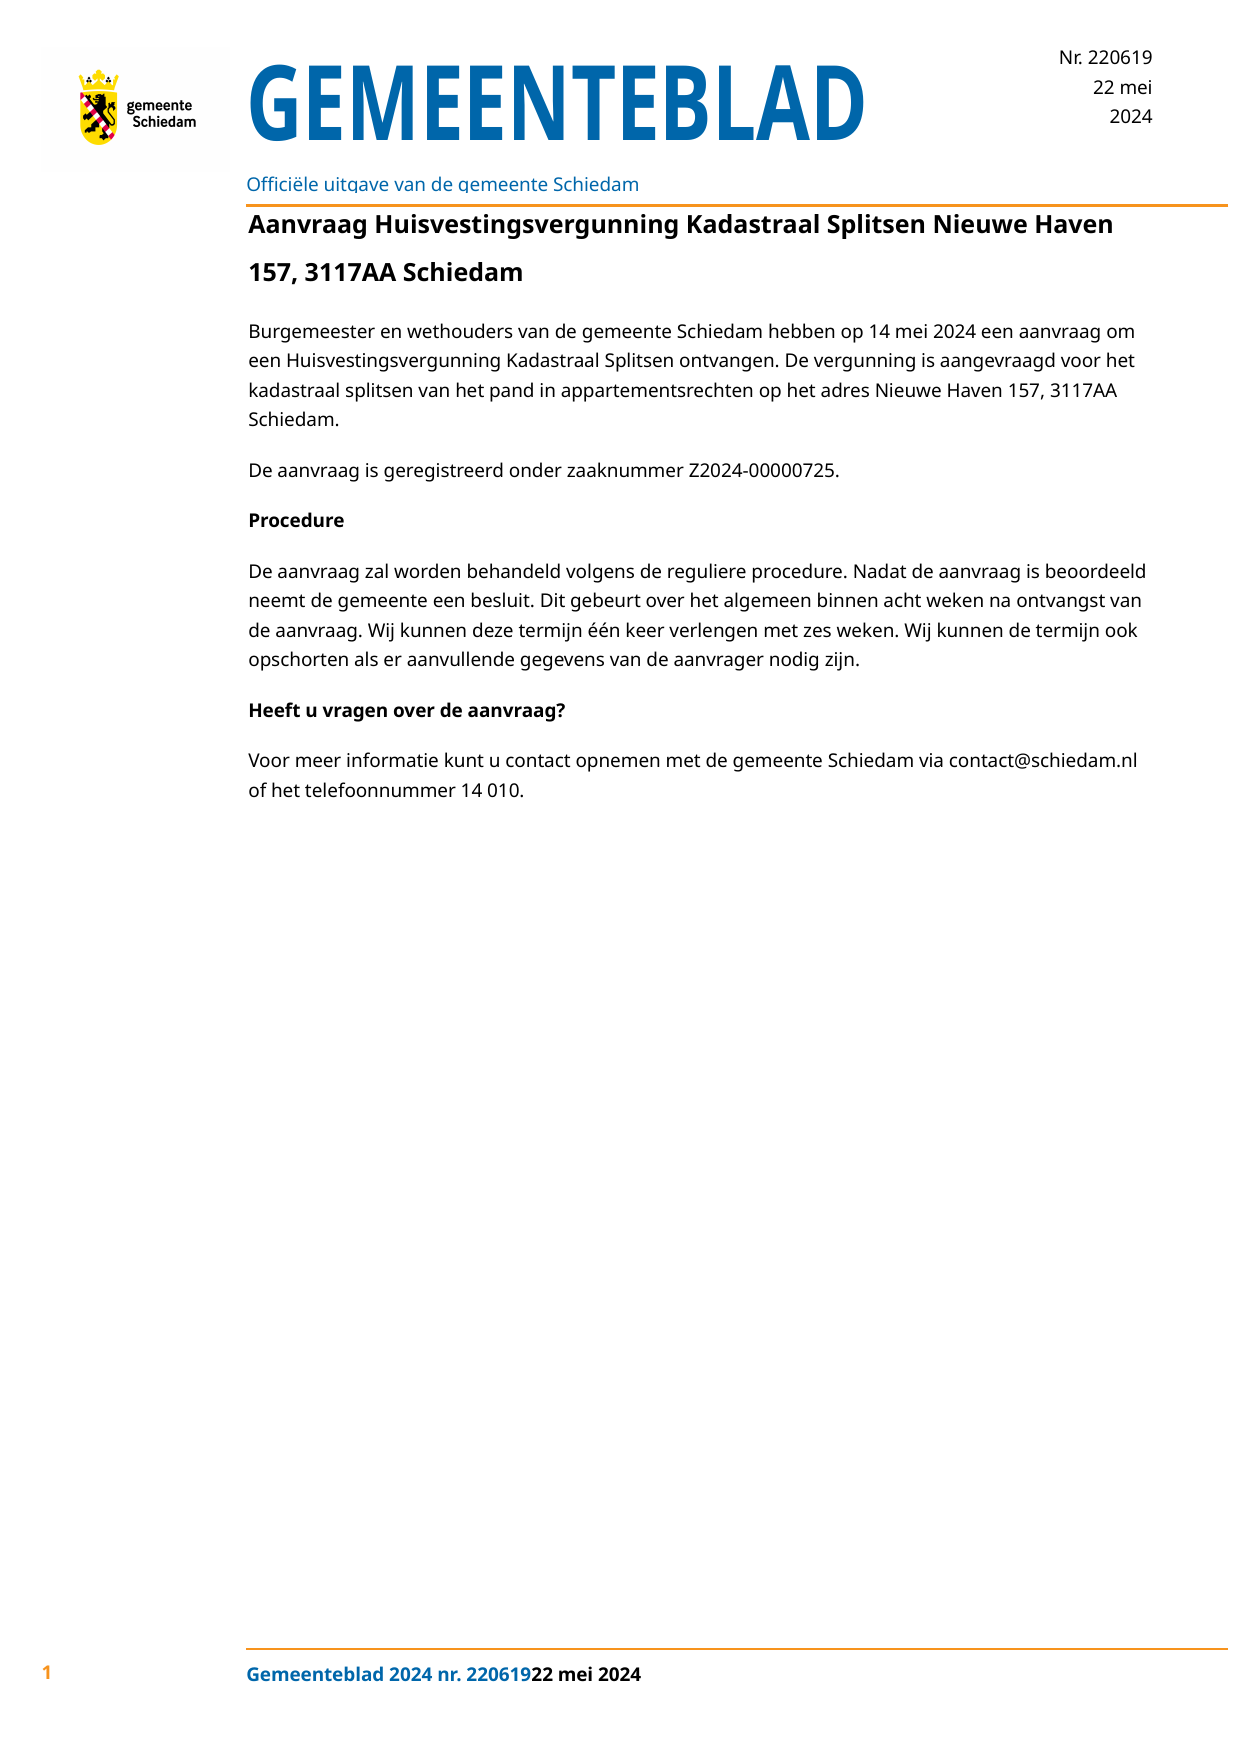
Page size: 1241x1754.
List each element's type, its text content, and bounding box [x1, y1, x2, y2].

text Voor meer informatie kunt u contact opnemen met de gemeente Schiedam via contact@schiedam.nl of het telefoonnummer 14 010. [248, 747, 1152, 803]
text Aanvraag Huisvestingsvergunning Kadastraal Splitsen Nieuwe Haven 157, 3117AA Schiedam [248, 207, 1152, 288]
text Heeft u vragen over de aanvraag? [248, 697, 1152, 723]
text Procedure [248, 507, 1152, 533]
text De aanvraag zal worden behandeld volgens de reguliere procedure. Nadat de aanvraag is beoordeeld neemt de gemeente een besluit. Dit gebeurt over het algemeen binnen acht weken na ontvangst van de aanvraag. Wij kunnen deze termijn één keer verlengen met zes weken. Wij kunnen de termijn ook opschorten als er aanvullende gegevens van de aanvrager nodig zijn. [248, 558, 1152, 672]
text De aanvraag is geregistreerd onder zaaknummer Z2024-00000725. [248, 457, 1152, 483]
text Burgemeester en wethouders van de gemeente Schiedam hebben op 14 mei 2024 een aanvraag om een Huisvestingsvergunning Kadastraal Splitsen ontvangen. De vergunning is aangevraagd voor het kadastraal splitsen van het pand in appartementsrechten op het adres Nieuwe Haven 157, 3117AA Schiedam. [248, 318, 1152, 432]
picture [41, 47, 231, 172]
